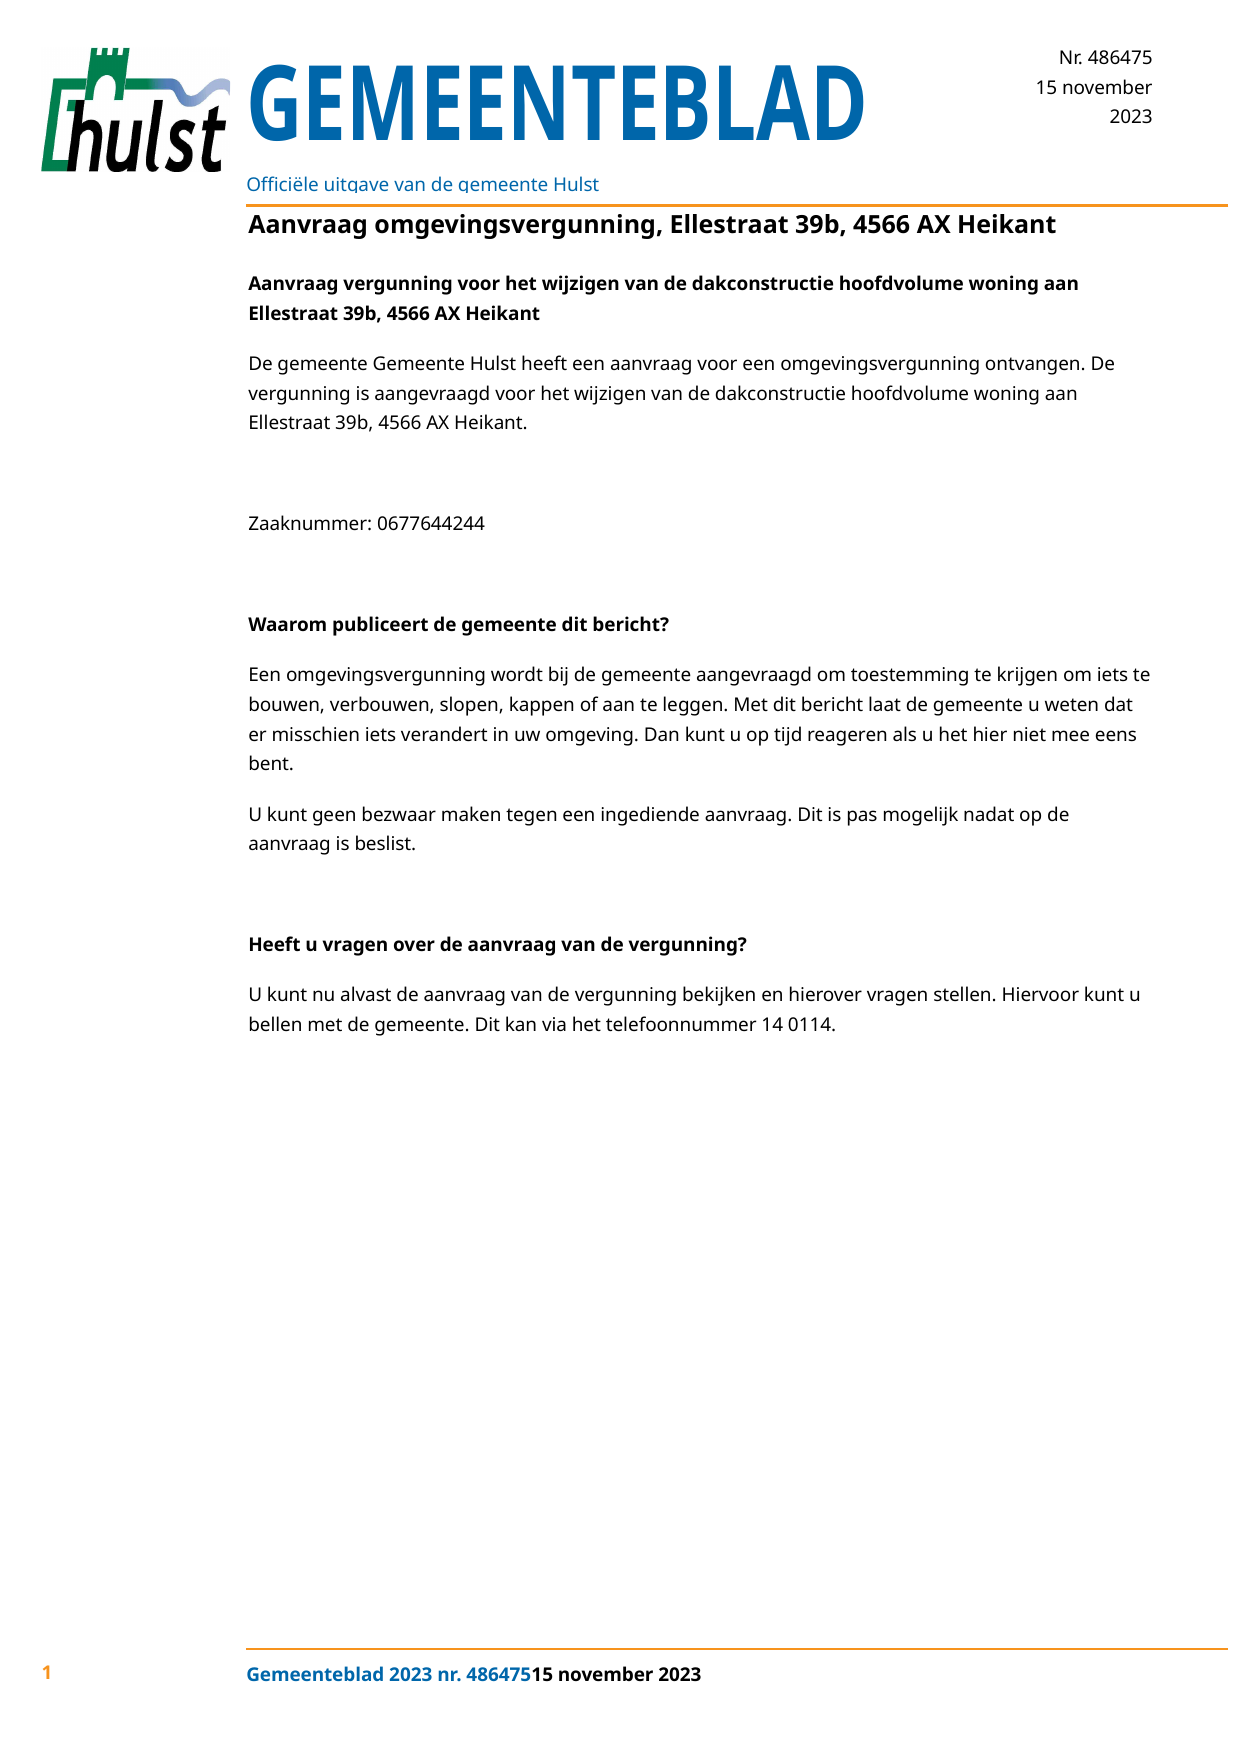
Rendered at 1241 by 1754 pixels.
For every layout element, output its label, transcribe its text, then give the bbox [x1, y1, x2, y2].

text Heeft u vragen over de aanvraag van de vergunning? [248, 931, 1152, 957]
text Aanvraag vergunning voor het wijzigen van de dakconstructie hoofdvolume woning aan Ellestraat 39b, 4566 AX Heikant [248, 270, 1152, 326]
text Aanvraag omgevingsvergunning, Ellestraat 39b, 4566 AX Heikant [248, 207, 1152, 241]
text U kunt geen bezwaar maken tegen een ingediende aanvraag. Dit is pas mogelijk nadat op de aanvraag is beslist. [248, 801, 1152, 856]
text U kunt nu alvast de aanvraag van de vergunning bekijken en hierover vragen stellen. Hiervoor kunt u bellen met de gemeente. Dit kan via het telefoonnummer 14 0114. [248, 982, 1152, 1037]
picture [41, 47, 231, 172]
text Zaaknummer: 0677644244 [248, 510, 1152, 536]
text Een omgevingsvergunning wordt bij de gemeente aangevraagd om toestemming te krijgen om iets te bouwen, verbouwen, slopen, kappen of aan te leggen. Met dit bericht laat de gemeente u weten dat er misschien iets verandert in uw omgeving. Dan kunt u op tijd reageren als u het hier niet mee eens bent. [248, 662, 1152, 776]
text De gemeente Gemeente Hulst heeft een aanvraag voor een omgevingsvergunning ontvangen. De vergunning is aangevraagd voor het wijzigen van de dakconstructie hoofdvolume woning aan Ellestraat 39b, 4566 AX Heikant. [248, 350, 1152, 435]
text Waarom publiceert de gemeente dit bericht? [248, 611, 1152, 637]
